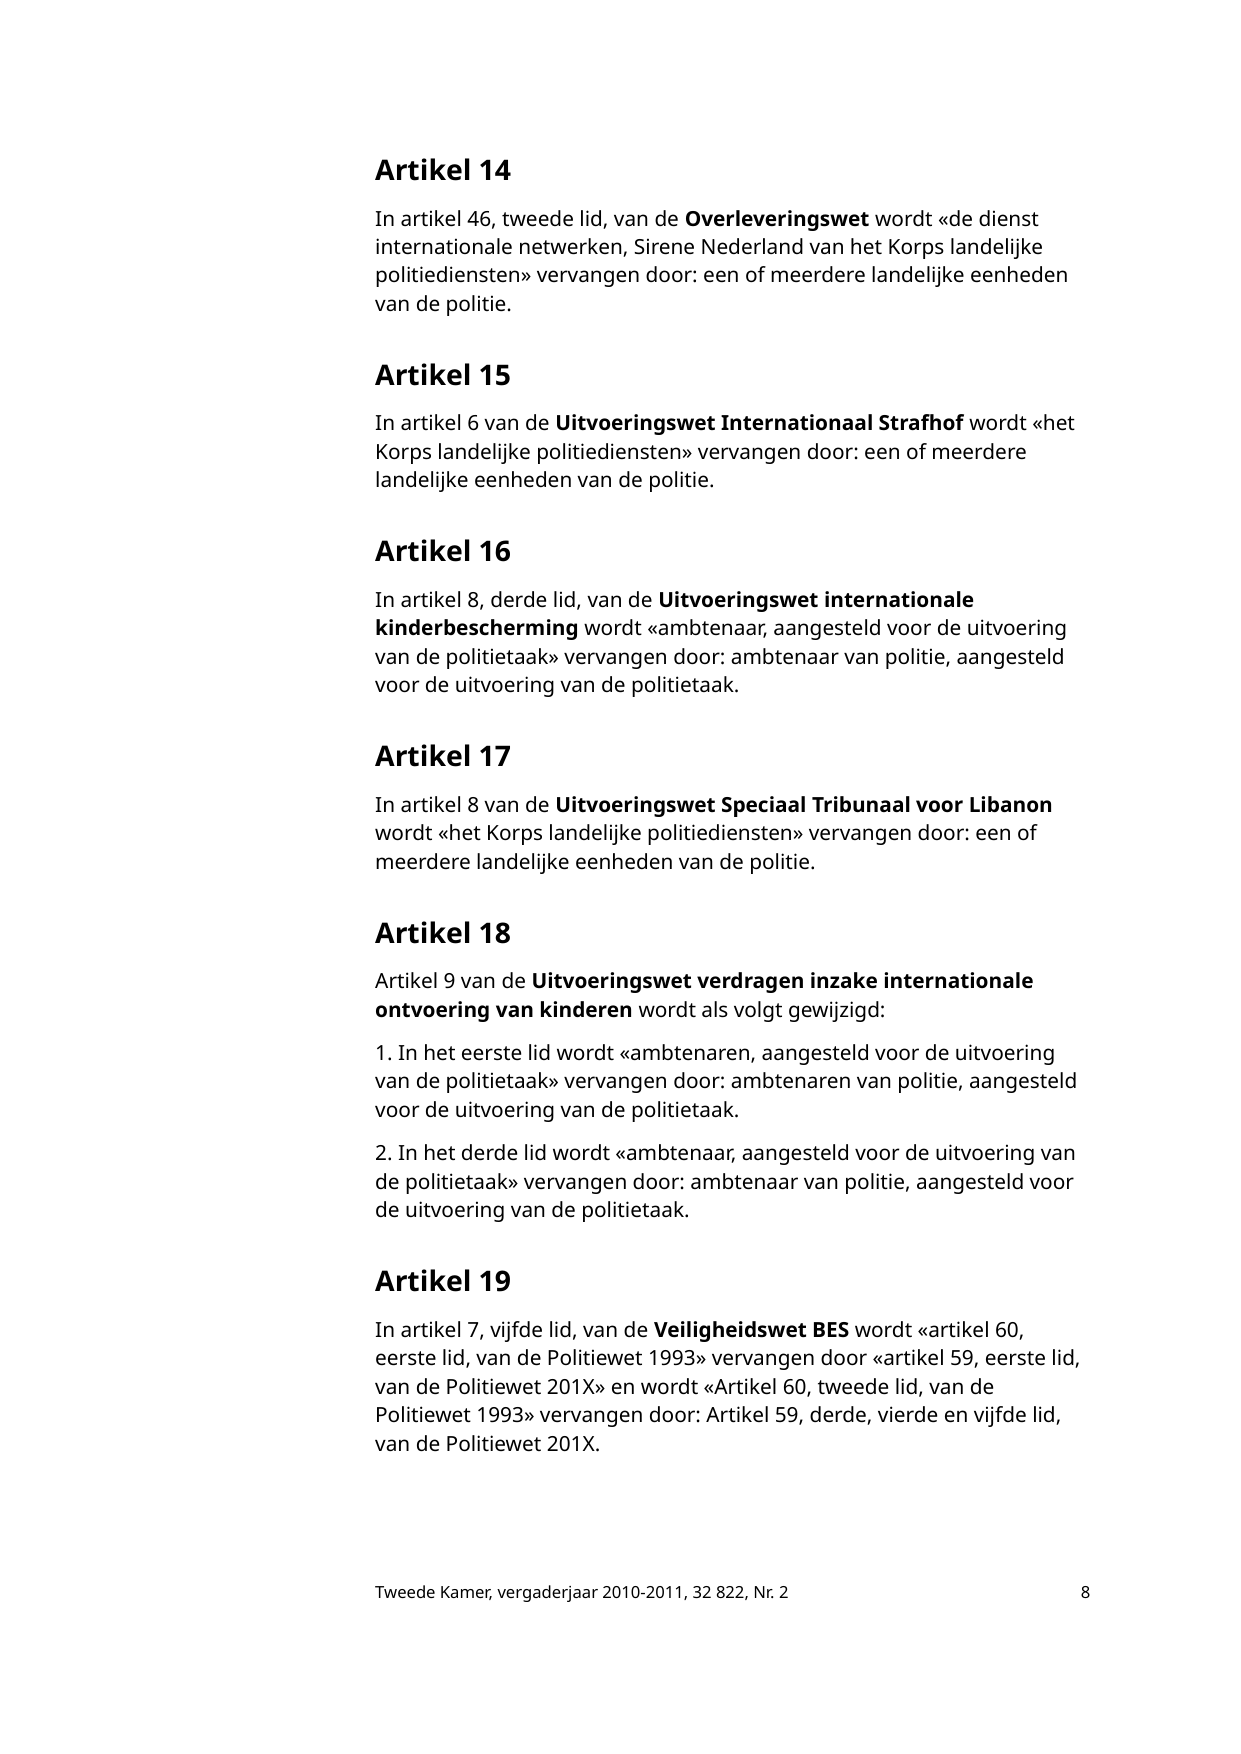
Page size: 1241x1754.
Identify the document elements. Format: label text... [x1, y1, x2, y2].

text In artikel 7, vijfde lid, van de Veiligheidswet BES wordt «artikel 60, eerste lid, van de Politiewet 1993» vervangen door «artikel 59, eerste lid, van de Politiewet 201X» en wordt «Artikel 60, tweede lid, van de Politiewet 1993» vervangen door: Artikel 59, derde, vierde en vijfde lid, van de Politiewet 201X. [375, 1315, 1090, 1457]
subtitle Artikel 18 [375, 913, 1090, 951]
text In artikel 8 van de Uitvoeringswet Speciaal Tribunaal voor Libanon wordt «het Korps landelijke politiediensten» vervangen door: een of meerdere landelijke eenheden van de politie. [375, 790, 1090, 875]
text In artikel 6 van de Uitvoeringswet Internationaal Strafhof wordt «het Korps landelijke politiediensten» vervangen door: een of meerdere landelijke eenheden van de politie. [375, 408, 1090, 494]
text Artikel 9 van de Uitvoeringswet verdragen inzake internationale ontvoering van kinderen wordt als volgt gewijzigd: [375, 966, 1090, 1023]
text In artikel 46, tweede lid, van de Overleveringswet wordt «de dienst internationale netwerken, Sirene Nederland van het Korps landelijke politiediensten» vervangen door: een of meerdere landelijke eenheden van de politie. [375, 204, 1090, 317]
text 2. In het derde lid wordt «ambtenaar, aangesteld voor de uitvoering van de politietaak» vervangen door: ambtenaar van politie, aangesteld voor de uitvoering van de politietaak. [375, 1138, 1090, 1224]
text In artikel 8, derde lid, van de Uitvoeringswet internationale kinderbescherming wordt «ambtenaar, aangesteld voor de uitvoering van de politietaak» vervangen door: ambtenaar van politie, aangesteld voor de uitvoering van de politietaak. [375, 585, 1090, 699]
text 1. In het eerste lid wordt «ambtenaren, aangesteld voor de uitvoering van de politietaak» vervangen door: ambtenaren van politie, aangesteld voor de uitvoering van de politietaak. [375, 1038, 1090, 1123]
subtitle Artikel 17 [375, 736, 1090, 775]
subtitle Artikel 16 [375, 531, 1090, 570]
subtitle Artikel 14 [375, 150, 1090, 189]
subtitle Artikel 19 [375, 1261, 1090, 1300]
subtitle Artikel 15 [375, 355, 1090, 393]
